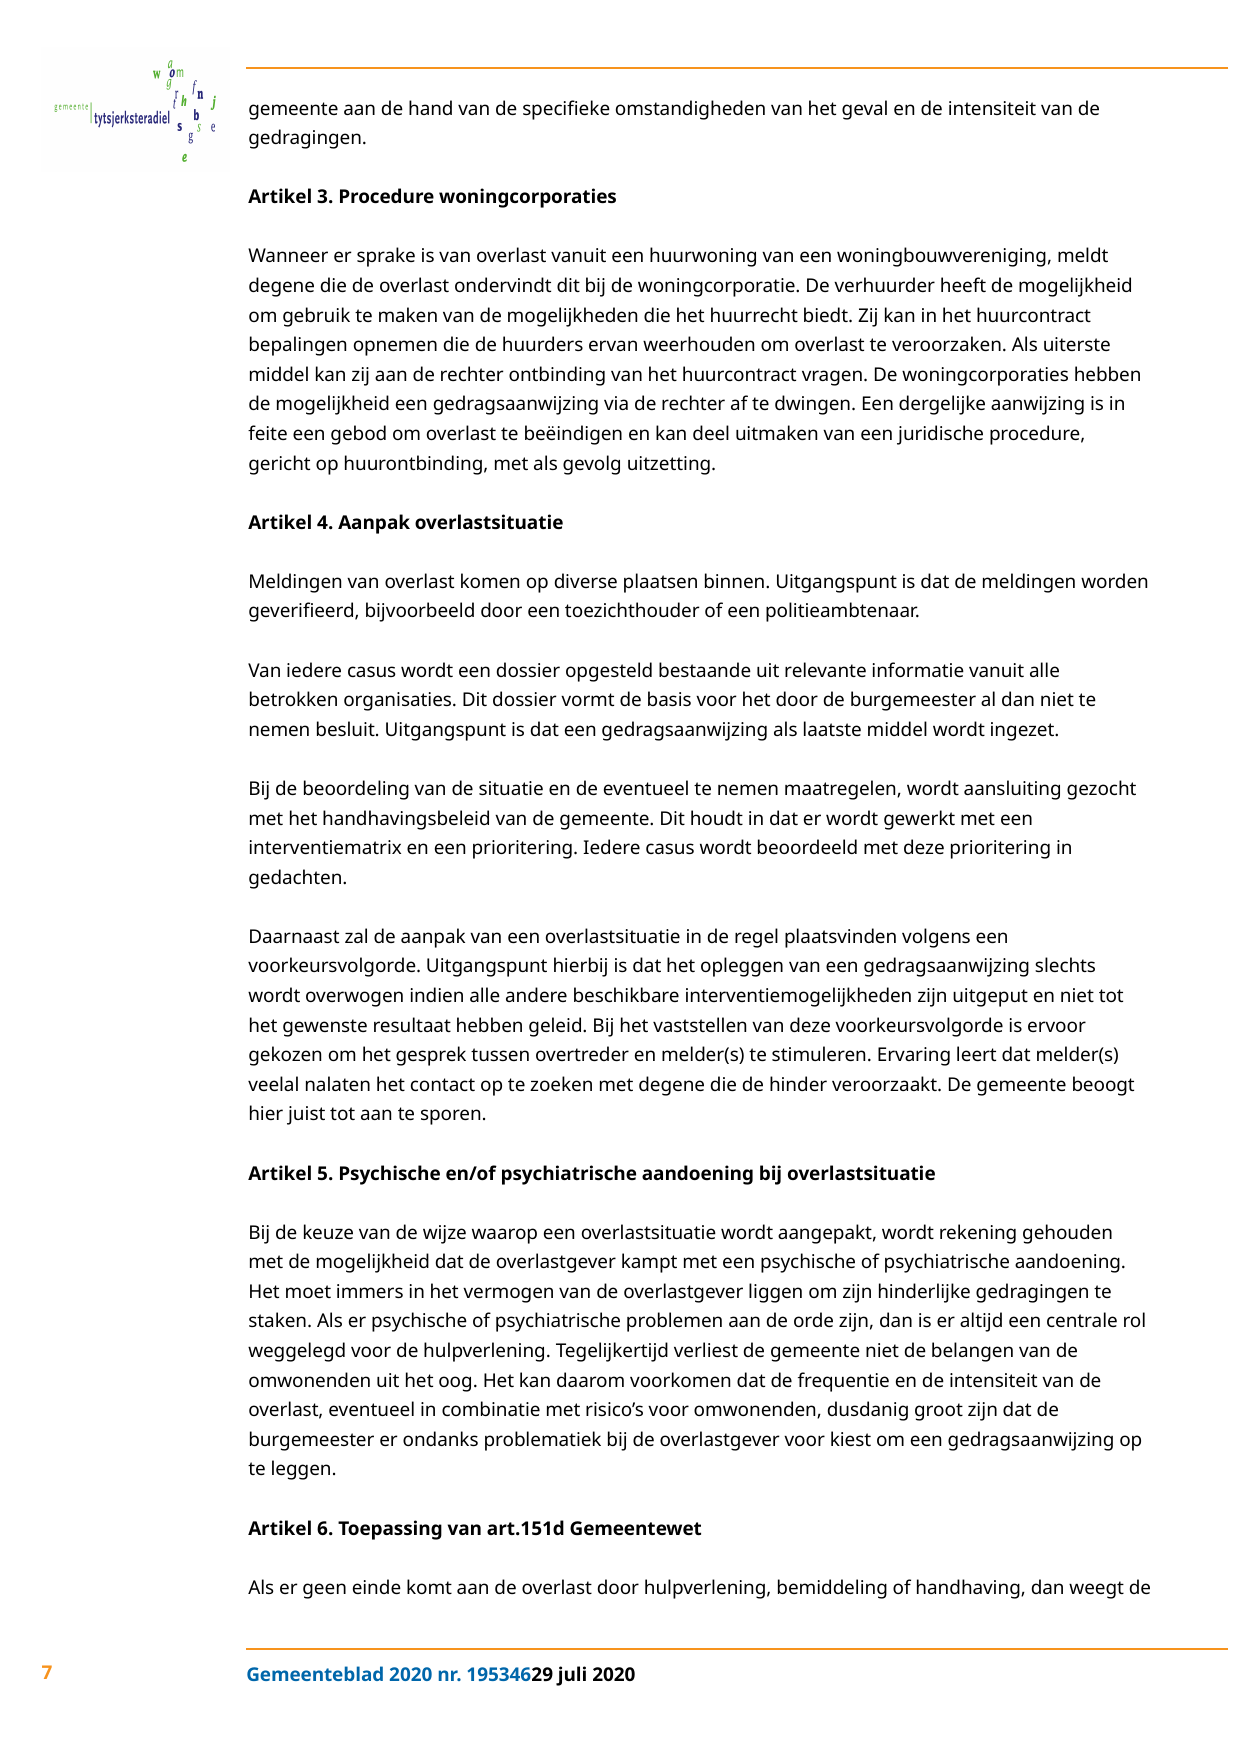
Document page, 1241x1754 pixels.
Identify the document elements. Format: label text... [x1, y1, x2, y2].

picture [41, 47, 231, 172]
text Artikel 3. Procedure woningcorporaties [248, 183, 1152, 209]
text Artikel 5. Psychische en/of psychiatrische aandoening bij overlastsituatie [248, 1160, 1152, 1186]
text Bij de beoordeling van de situatie en de eventueel te nemen maatregelen, wordt aansluiting gezocht met het handhavingsbeleid van de gemeente. Dit houdt in dat er wordt gewerkt met een interventiematrix en een prioritering. Iedere casus wordt beoordeeld met deze prioritering in gedachten. [248, 775, 1152, 890]
text Meldingen van overlast komen op diverse plaatsen binnen. Uitgangspunt is dat de meldingen worden geverifieerd, bijvoorbeeld door een toezichthouder of een politieambtenaar. [248, 568, 1152, 623]
text Daarnaast zal de aanpak van een overlastsituatie in de regel plaatsvinden volgens een voorkeursvolgorde. Uitgangspunt hierbij is dat het opleggen van een gedragsaanwijzing slechts wordt overwogen indien alle andere beschikbare interventiemogelijkheden zijn uitgeput en niet tot het gewenste resultaat hebben geleid. Bij het vaststellen van deze voorkeursvolgorde is ervoor gekozen om het gesprek tussen overtreder en melder(s) te stimuleren. Ervaring leert dat melder(s) veelal nalaten het contact op te zoeken met degene die de hinder veroorzaakt. De gemeente beoogt hier juist tot aan te sporen. [248, 923, 1152, 1126]
text Van iedere casus wordt een dossier opgesteld bestaande uit relevante informatie vanuit alle betrokken organisaties. Dit dossier vormt de basis voor het door de burgemeester al dan niet te nemen besluit. Uitgangspunt is dat een gedragsaanwijzing als laatste middel wordt ingezet. [248, 657, 1152, 742]
text Wanneer er sprake is van overlast vanuit een huurwoning van een woningbouwvereniging, meldt degene die de overlast ondervindt dit bij de woningcorporatie. De verhuurder heeft de mogelijkheid om gebruik te maken van de mogelijkheden die het huurrecht biedt. Zij kan in het huurcontract bepalingen opnemen die de huurders ervan weerhouden om overlast te veroorzaken. Als uiterste middel kan zij aan de rechter ontbinding van het huurcontract vragen. De woningcorporaties hebben de mogelijkheid een gedragsaanwijzing via de rechter af te dwingen. Een dergelijke aanwijzing is in feite een gebod om overlast te beëindigen en kan deel uitmaken van een juridische procedure, gericht op huurontbinding, met als gevolg uitzetting. [248, 243, 1152, 476]
text Artikel 6. Toepassing van art.151d Gemeentewet [248, 1515, 1152, 1541]
text Artikel 4. Aanpak overlastsituatie [248, 509, 1152, 535]
text Bij de keuze van de wijze waarop een overlastsituatie wordt aangepakt, wordt rekening gehouden met de mogelijkheid dat de overlastgever kampt met een psychische of psychiatrische aandoening. Het moet immers in het vermogen van de overlastgever liggen om zijn hinderlijke gedragingen te staken. Als er psychische of psychiatrische problemen aan de orde zijn, dan is er altijd een centrale rol weggelegd voor de hulpverlening. Tegelijkertijd verliest de gemeente niet de belangen van de omwonenden uit het oog. Het kan daarom voorkomen dat de frequentie en de intensiteit van de overlast, eventueel in combinatie met risico’s voor omwonenden, dusdanig groot zijn dat de burgemeester er ondanks problematiek bij de overlastgever voor kiest om een gedragsaanwijzing op te leggen. [248, 1219, 1152, 1481]
text Als er geen einde komt aan de overlast door hulpverlening, bemiddeling of handhaving, dan weegt de [248, 1574, 1152, 1600]
text gemeente aan de hand van de specifieke omstandigheden van het geval en de intensiteit van de gedragingen. [248, 95, 1152, 150]
